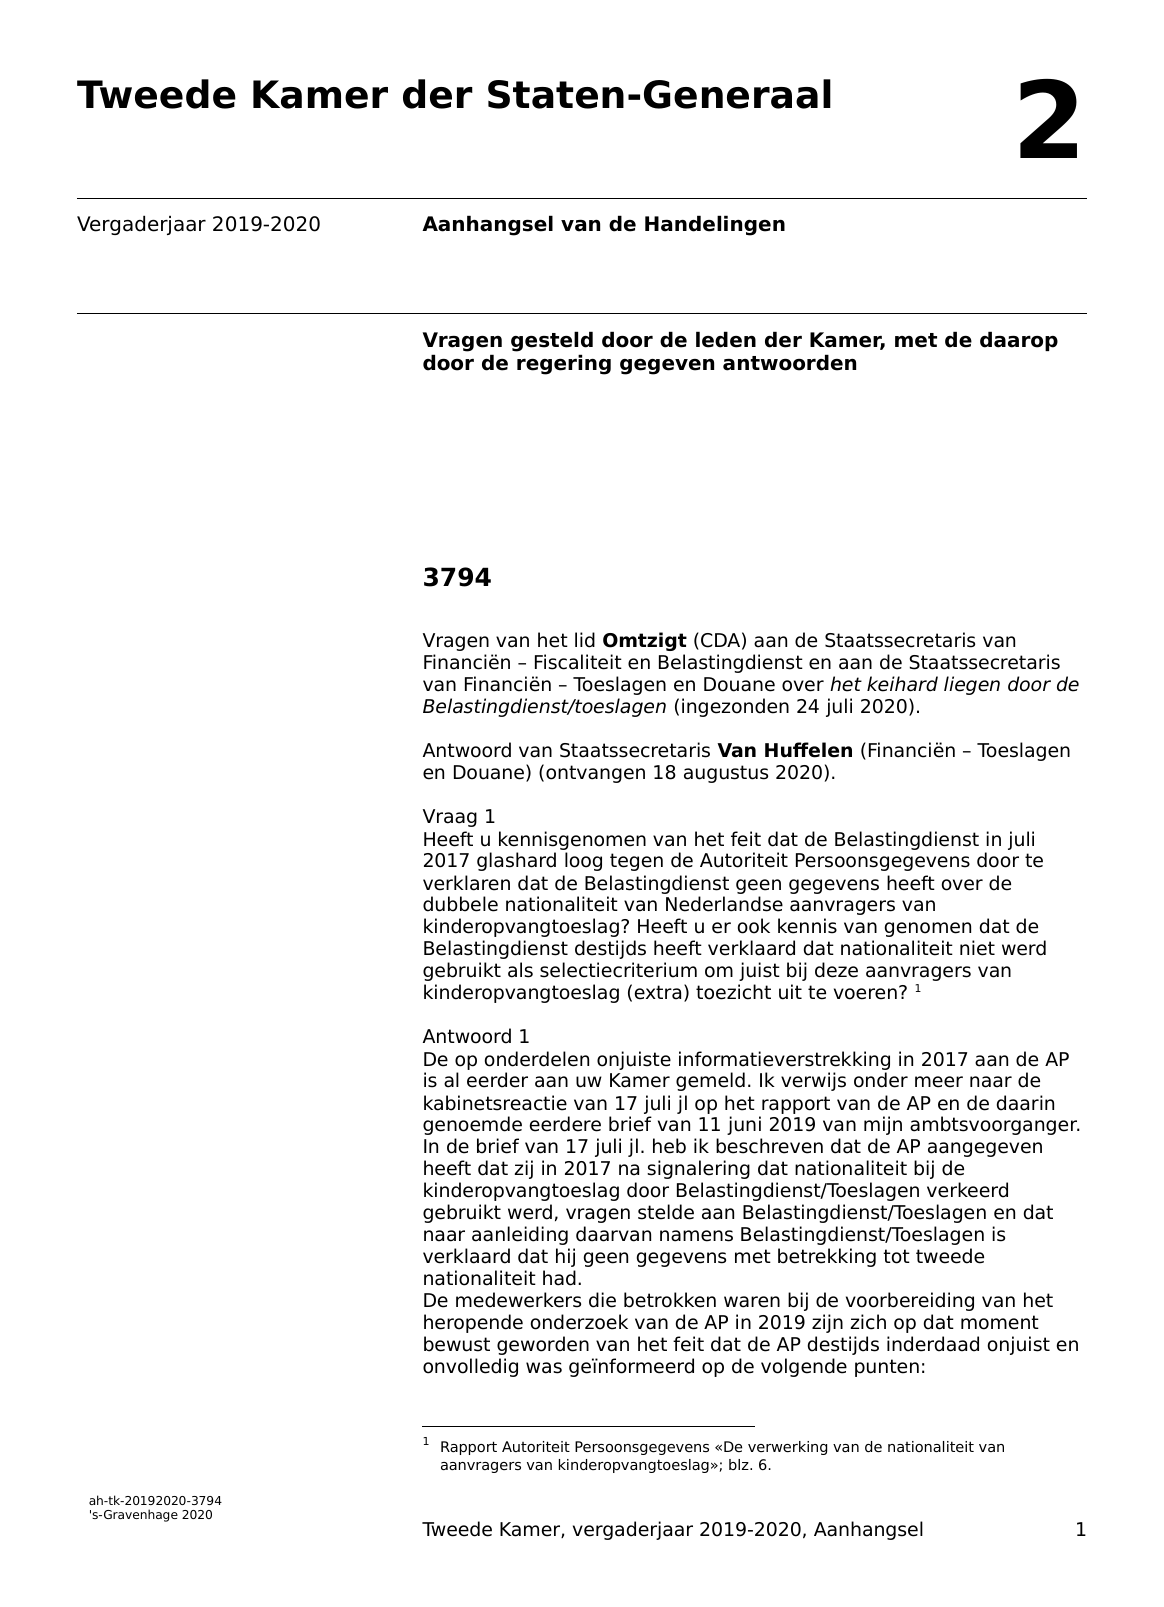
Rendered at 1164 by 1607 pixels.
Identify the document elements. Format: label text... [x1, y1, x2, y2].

table_header 2 [886, 59, 1087, 198]
table_cell Aanhangsel van de Handelingen [422, 199, 1087, 313]
text Rapport Autoriteit Persoonsgegevens «De verwerking van de nationaliteit van aanvragers van kinderopvangtoeslag»; blz. 6. [422, 1435, 1087, 1474]
text De op onderdelen onjuiste informatieverstrekking in 2017 aan de AP is al eerder aan uw Kamer gemeld. Ik verwijs onder meer naar de kabinetsreactie van 17 juli jl op het rapport van de AP en de daarin genoemde eerdere brief van 11 juni 2019 van mijn ambtsvoorganger. In de brief van 17 juli jl. heb ik beschreven dat de AP aangegeven heeft dat zij in 2017 na signalering dat nationaliteit bij de kinderopvangtoeslag door Belastingdienst/Toeslagen verkeerd gebruikt werd, vragen stelde aan Belastingdienst/Toeslagen en dat naar aanleiding daarvan namens Belastingdienst/Toeslagen is verklaard dat hij geen gegevens met betrekking tot tweede nationaliteit had. [422, 1048, 1087, 1290]
table_cell Vergaderjaar 2019-2020 [77, 199, 422, 313]
text Heeft u kennisgenomen van het feit dat de Belastingdienst in juli 2017 glashard loog tegen de Autoriteit Persoonsgegevens door te verklaren dat de Belastingdienst geen gegevens heeft over de dubbele nationaliteit van Nederlandse aanvragers van kinderopvangtoeslag? Heeft u er ook kennis van genomen dat de Belastingdienst destijds heeft verklaard dat nationaliteit niet werd gebruikt als selectiecriterium om juist bij deze aanvragers van kinderopvangtoeslag (extra) toezicht uit te voeren? [422, 828, 1087, 1004]
text De medewerkers die betrokken waren bij de voorbereiding van het heropende onderzoek van de AP in 2019 zijn zich op dat moment bewust geworden van het feit dat de AP destijds inderdaad onjuist en onvolledig was geïnformeerd op de volgende punten: [422, 1290, 1087, 1378]
table_cell [77, 314, 422, 375]
table_cell Vragen gesteld door de leden der Kamer, met de daarop door de regering gegeven antwoorden [422, 314, 1087, 375]
table_header Tweede Kamer der Staten-Generaal [77, 59, 886, 198]
text 's-Gravenhage 2020 [88, 1508, 323, 1522]
text 3794 [422, 563, 1087, 592]
text Antwoord van Staatssecretaris Van Huffelen (Financiën – Toeslagen en Douane) (ontvangen 18 augustus 2020). [422, 740, 1087, 784]
text Vragen van het lid Omtzigt (CDA) aan de Staatssecretaris van Financiën – Fiscaliteit en Belastingdienst en aan de Staatssecretaris van Financiën – Toeslagen en Douane over het keihard liegen door de Belastingdienst/toeslagen (ingezonden 24 juli 2020). [422, 630, 1087, 718]
text Antwoord 1 [422, 1026, 1087, 1048]
text Vraag 1 [422, 806, 1087, 828]
text ah-tk-20192020-3794 [88, 1494, 323, 1508]
